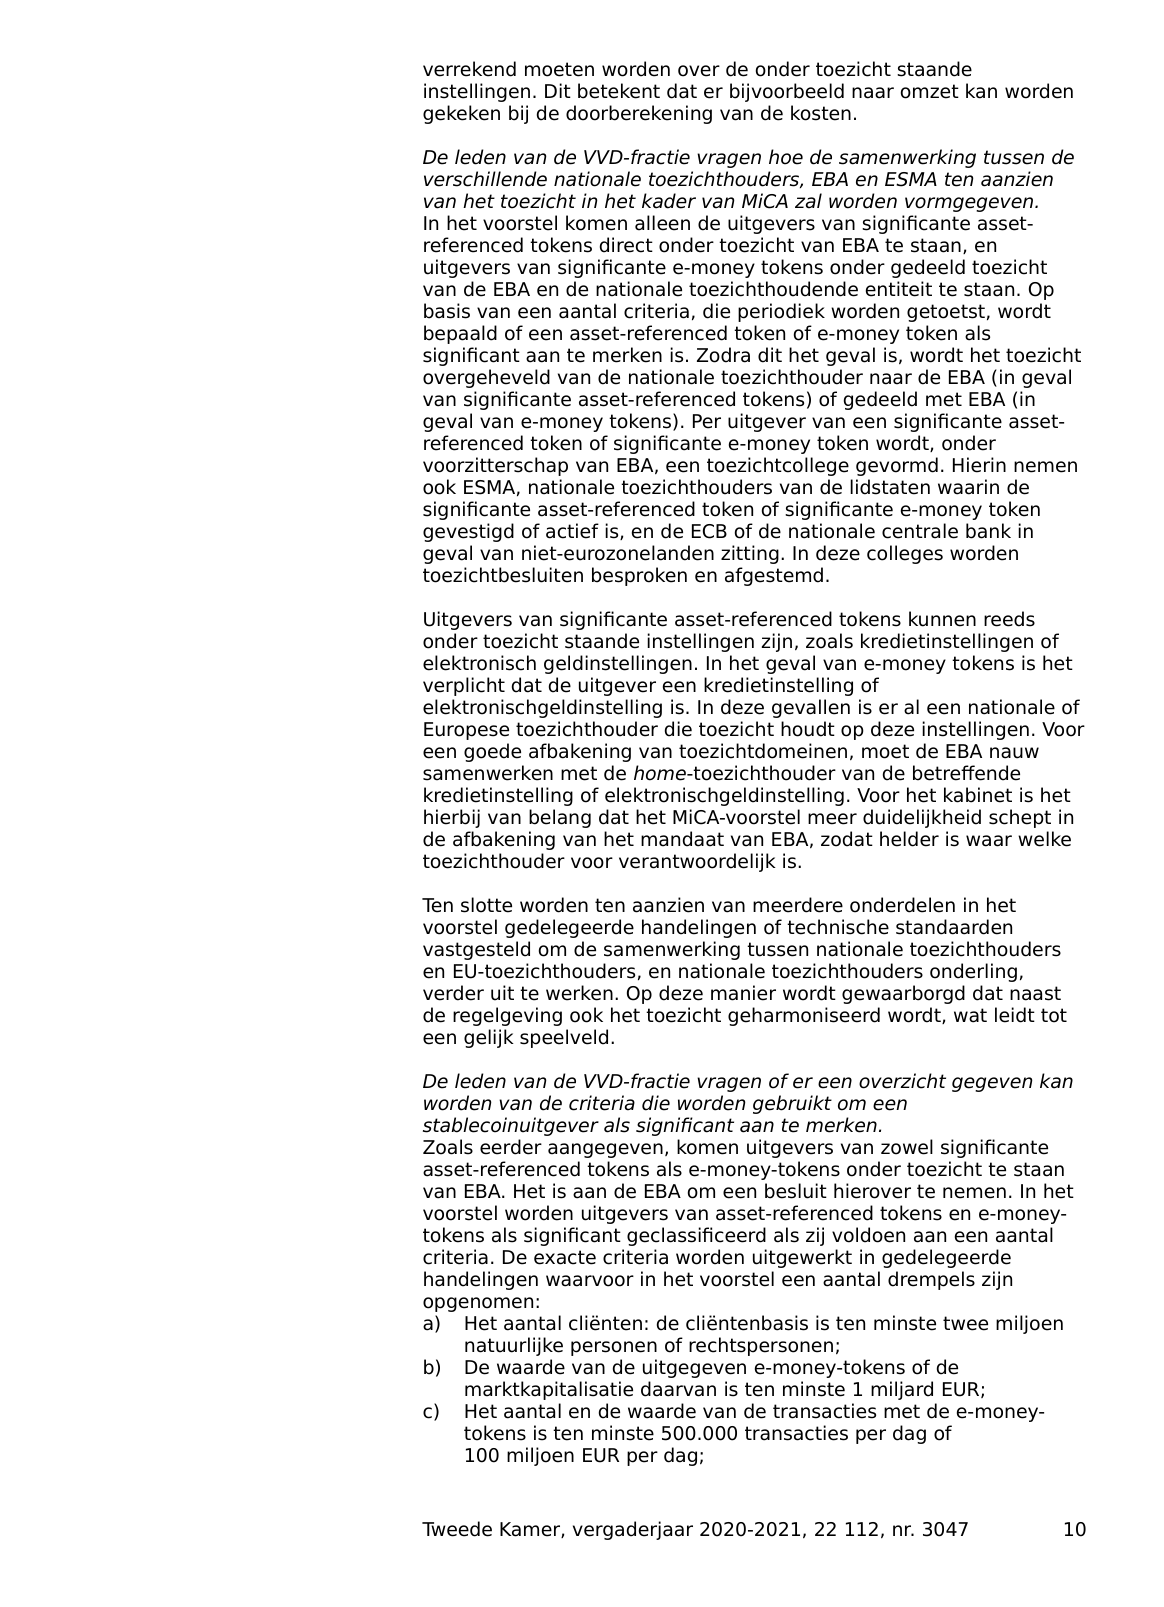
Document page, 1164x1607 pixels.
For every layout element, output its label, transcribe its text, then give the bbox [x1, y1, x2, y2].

text Ten slotte worden ten aanzien van meerdere onderdelen in het voorstel gedelegeerde handelingen of technische standaarden vastgesteld om de samenwerking tussen nationale toezichthouders en EU-toezichthouders, en nationale toezichthouders onderling, verder uit te werken. Op deze manier wordt gewaarborgd dat naast de regelgeving ook het toezicht geharmoniseerd wordt, wat leidt tot een gelijk speelveld. [422, 895, 1087, 1049]
text Uitgevers van significante asset-referenced tokens kunnen reeds onder toezicht staande instellingen zijn, zoals kredietinstellingen of elektronisch geldinstellingen. In het geval van e-money tokens is het verplicht dat de uitgever een kredietinstelling of elektronischgeldinstelling is. In deze gevallen is er al een nationale of Europese toezichthouder die toezicht houdt op deze instellingen. Voor een goede afbakening van toezichtdomeinen, moet de EBA nauw samenwerken met de home-toezichthouder van de betreffende kredietinstelling of elektronischgeldinstelling. Voor het kabinet is het hierbij van belang dat het MiCA-voorstel meer duidelijkheid schept in de afbakening van het mandaat van EBA, zodat helder is waar welke toezichthouder voor verantwoordelijk is. [422, 609, 1087, 873]
text c) Het aantal en de waarde van de transacties met de e-money-tokens is ten minste 500.000 transacties per dag of 100 miljoen EUR per dag; [422, 1401, 1087, 1467]
text b) De waarde van de uitgegeven e-money-tokens of de marktkapitalisatie daarvan is ten minste 1 miljard EUR; [422, 1357, 1087, 1401]
text De leden van de VVD-fractie vragen hoe de samenwerking tussen de verschillende nationale toezichthouders, EBA en ESMA ten aanzien van het toezicht in het kader van MiCA zal worden vormgegeven. [422, 147, 1087, 213]
text De leden van de VVD-fractie vragen of er een overzicht gegeven kan worden van de criteria die worden gebruikt om een stablecoinuitgever als significant aan te merken. [422, 1071, 1087, 1137]
text In het voorstel komen alleen de uitgevers van significante asset-referenced tokens direct onder toezicht van EBA te staan, en uitgevers van significante e-money tokens onder gedeeld toezicht van de EBA en de nationale toezichthoudende entiteit te staan. Op basis van een aantal criteria, die periodiek worden getoetst, wordt bepaald of een asset-referenced token of e-money token als significant aan te merken is. Zodra dit het geval is, wordt het toezicht overgeheveld van de nationale toezichthouder naar de EBA (in geval van significante asset-referenced tokens) of gedeeld met EBA (in geval van e-money tokens). Per uitgever van een significante asset-referenced token of significante e-money token wordt, onder voorzitterschap van EBA, een toezichtcollege gevormd. Hierin nemen ook ESMA, nationale toezichthouders van de lidstaten waarin de significante asset-referenced token of significante e-money token gevestigd of actief is, en de ECB of de nationale centrale bank in geval van niet-eurozonelanden zitting. In deze colleges worden toezichtbesluiten besproken en afgestemd. [422, 213, 1087, 587]
text verrekend moeten worden over de onder toezicht staande instellingen. Dit betekent dat er bijvoorbeeld naar omzet kan worden gekeken bij de doorberekening van de kosten. [422, 59, 1087, 125]
text Zoals eerder aangegeven, komen uitgevers van zowel significante asset-referenced tokens als e-money-tokens onder toezicht te staan van EBA. Het is aan de EBA om een besluit hierover te nemen. In het voorstel worden uitgevers van asset-referenced tokens en e-money-tokens als significant geclassificeerd als zij voldoen aan een aantal criteria. De exacte criteria worden uitgewerkt in gedelegeerde handelingen waarvoor in het voorstel een aantal drempels zijn opgenomen: [422, 1137, 1087, 1313]
text a) Het aantal cliënten: de cliëntenbasis is ten minste twee miljoen natuurlijke personen of rechtspersonen; [422, 1313, 1087, 1357]
